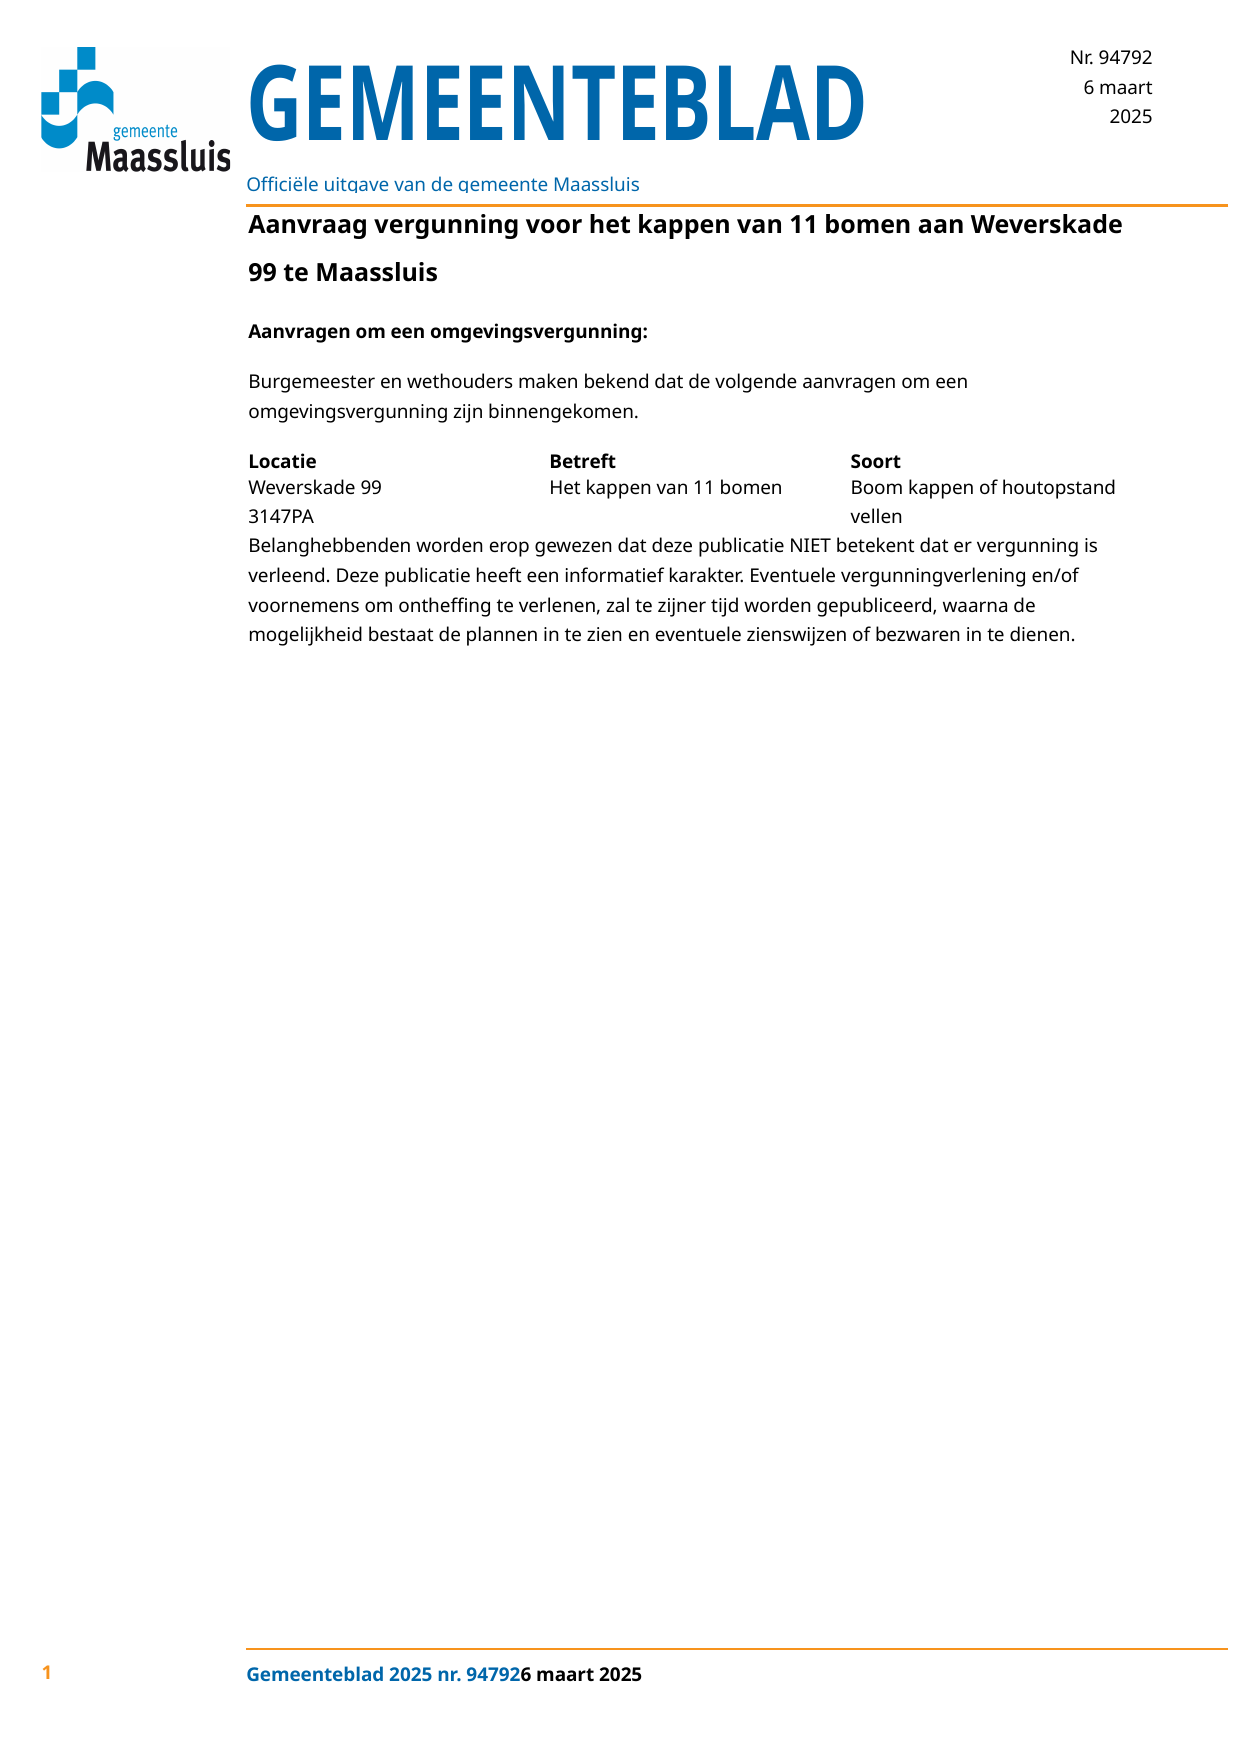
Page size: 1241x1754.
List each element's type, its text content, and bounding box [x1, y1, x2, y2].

table_header Betreft [549, 449, 850, 474]
table_header Locatie [248, 449, 549, 474]
text Aanvragen om een omgevingsvergunning: [248, 318, 1152, 344]
table_cell Weverskade 99 3147PA [248, 474, 549, 529]
picture [41, 47, 77, 92]
picture [41, 47, 231, 172]
text Aanvraag vergunning voor het kappen van 11 bomen aan Weverskade 99 te Maassluis [248, 207, 1152, 288]
text Belanghebbenden worden erop gewezen dat deze publicatie NIET betekent dat er vergunning is verleend. Deze publicatie heeft een informatief karakter. Eventuele vergunningverlening en/of voornemens om ontheffing te verlenen, zal te zijner tijd worden gepubliceerd, waarna de mogelijkheid bestaat de plannen in te zien en eventuele zienswijzen of bezwaren in te dienen. [248, 533, 1152, 647]
text Burgemeester en wethouders maken bekend dat de volgende aanvragen om een omgevingsvergunning zijn binnengekomen. [248, 368, 1152, 424]
table_cell Het kappen van 11 bomen [549, 474, 850, 529]
table_header Soort [850, 449, 1152, 474]
table_cell Boom kappen of houtopstand vellen [850, 474, 1152, 529]
